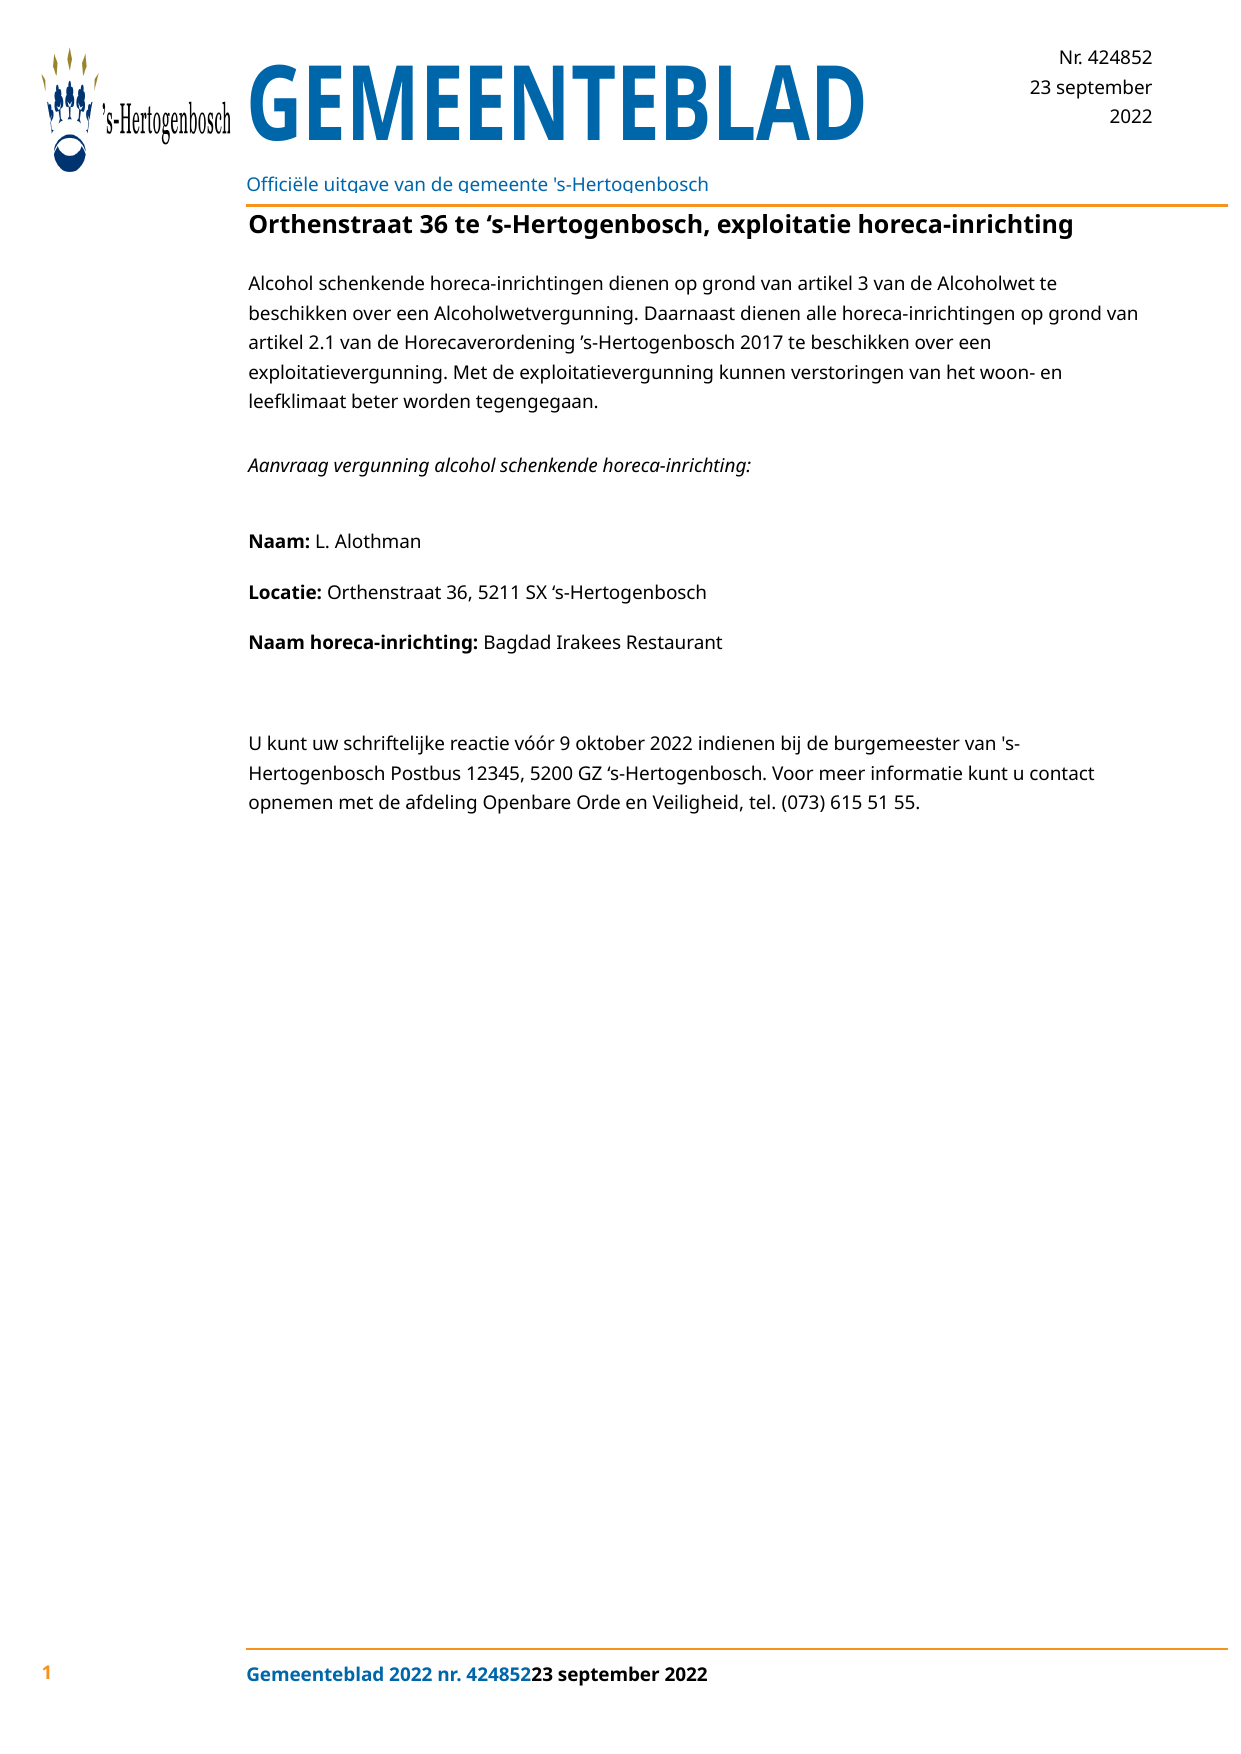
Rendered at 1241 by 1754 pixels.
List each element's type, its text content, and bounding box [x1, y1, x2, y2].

text Alcohol schenkende horeca-inrichtingen dienen op grond van artikel 3 van de Alcoholwet te beschikken over een Alcoholwetvergunning. Daarnaast dienen alle horeca-inrichtingen op grond van artikel 2.1 van de Horecaverordening ’s-Hertogenbosch 2017 te beschikken over een exploitatievergunning. Met de exploitatievergunning kunnen verstoringen van het woon- en leefklimaat beter worden tegengegaan. [248, 270, 1152, 414]
text Orthenstraat 36 te ‘s-Hertogenbosch, exploitatie horeca-inrichting [248, 207, 1152, 241]
text Aanvraag vergunning alcohol schenkende horeca-inrichting: [248, 453, 1152, 478]
text Naam horeca-inrichting: Bagdad Irakees Restaurant [248, 629, 1152, 655]
picture [41, 47, 231, 172]
text U kunt uw schriftelijke reactie vóór 9 oktober 2022 indienen bij de burgemeester van 's-Hertogenbosch Postbus 12345, 5200 GZ ‘s-Hertogenbosch. Voor meer informatie kunt u contact opnemen met de afdeling Openbare Orde en Veiligheid, tel. (073) 615 51 55. [248, 730, 1152, 815]
text Naam: L. Alothman [248, 529, 1152, 554]
text Locatie: Orthenstraat 36, 5211 SX ‘s-Hertogenbosch [248, 579, 1152, 605]
